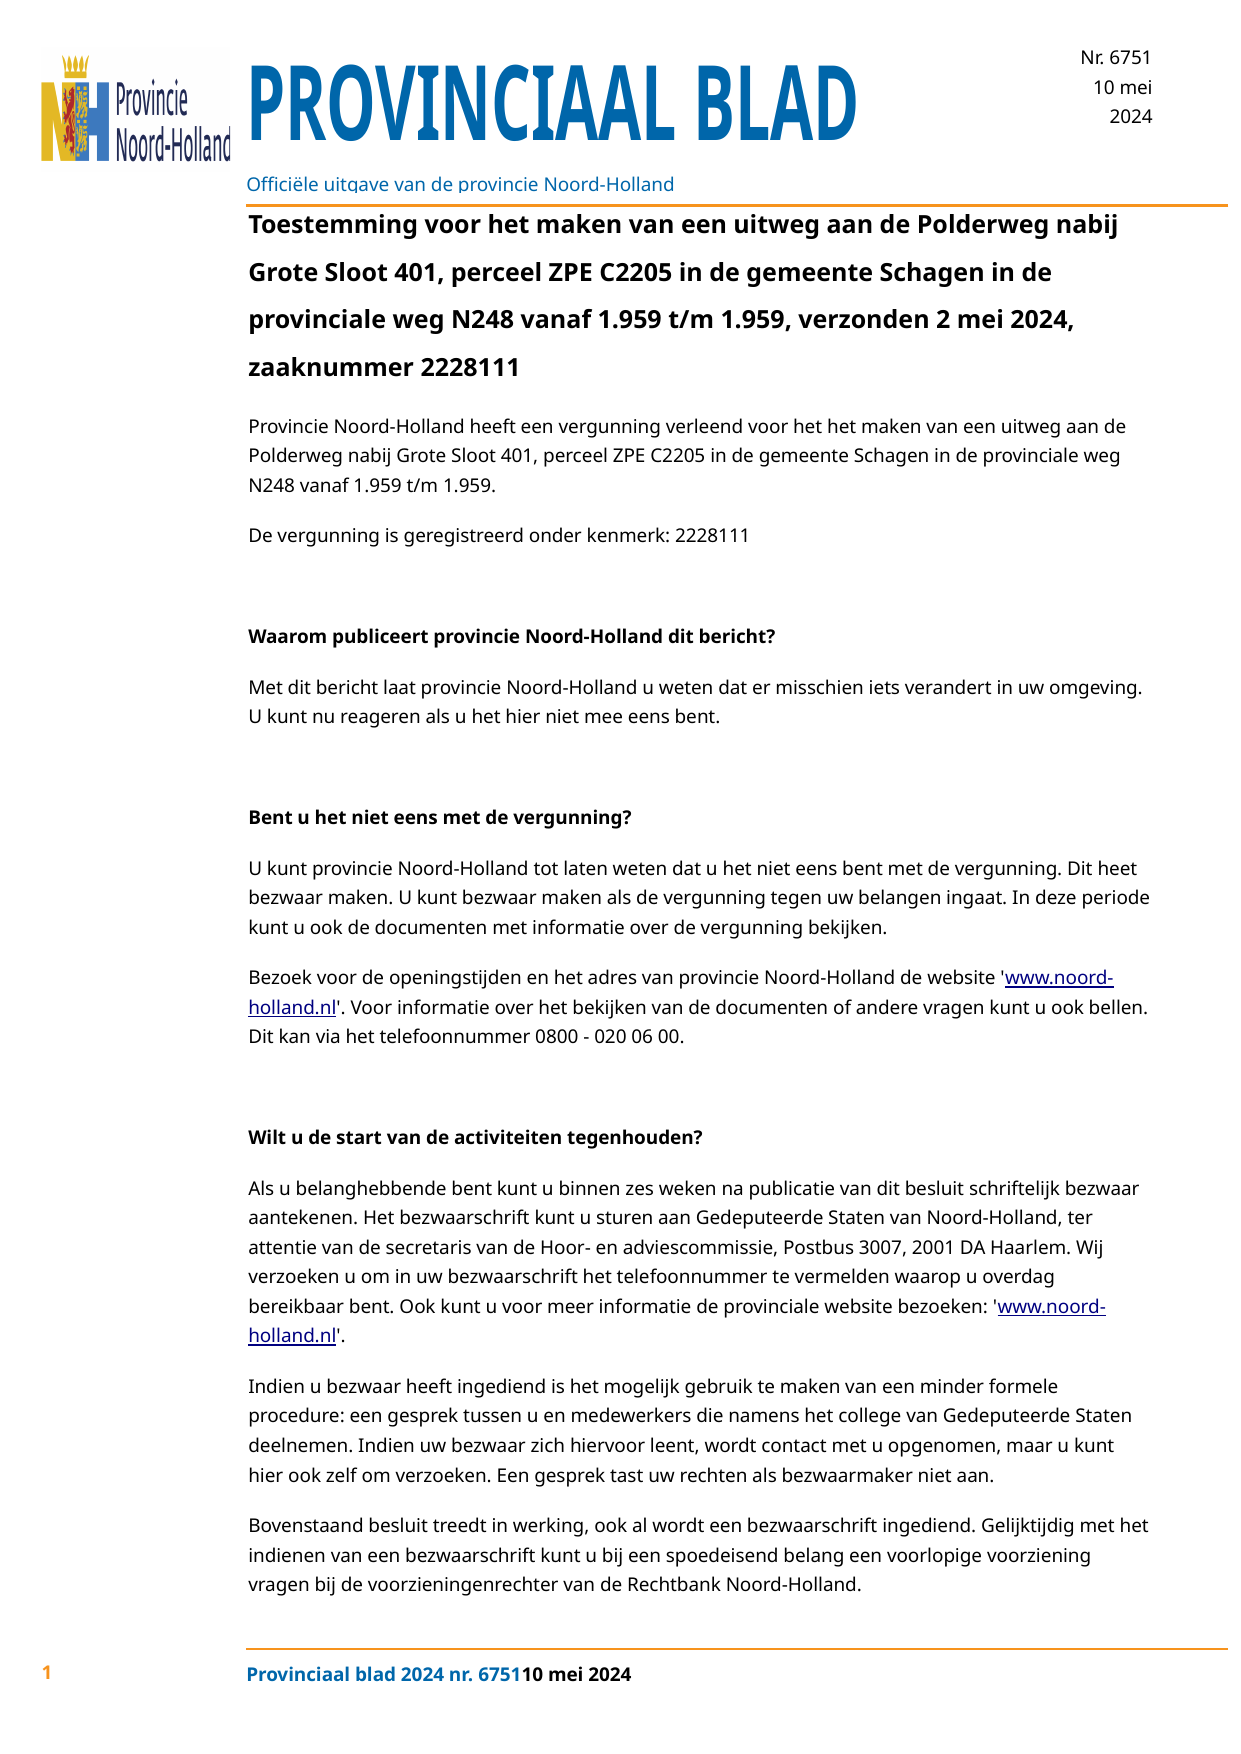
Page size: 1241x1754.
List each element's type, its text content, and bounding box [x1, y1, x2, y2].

text Wilt u de start van de activiteiten tegenhouden? [248, 1124, 1152, 1150]
picture [41, 47, 231, 172]
text Bovenstaand besluit treedt in werking, ook al wordt een bezwaarschrift ingediend. Gelijktijdig met het indienen van een bezwaarschrift kunt u bij een spoedeisend belang een voorlopige voorziening vragen bij de voorzieningenrechter van de Rechtbank Noord-Holland. [248, 1512, 1152, 1597]
text Waarom publiceert provincie Noord-Holland dit bericht? [248, 623, 1152, 649]
text Indien u bezwaar heeft ingediend is het mogelijk gebruik te maken van een minder formele procedure: een gesprek tussen u en medewerkers die namens het college van Gedeputeerde Staten deelnemen. Indien uw bezwaar zich hiervoor leent, wordt contact met u opgenomen, maar u kunt hier ook zelf om verzoeken. Een gesprek tast uw rechten als bezwaarmaker niet aan. [248, 1373, 1152, 1488]
text Toestemming voor het maken van een uitweg aan de Polderweg nabij Grote Sloot 401, perceel ZPE C2205 in de gemeente Schagen in de provinciale weg N248 vanaf 1.959 t/m 1.959, verzonden 2 mei 2024, zaaknummer 2228111 [248, 207, 1152, 384]
text De vergunning is geregistreerd onder kenmerk: 2228111 [248, 523, 1152, 548]
text Provincie Noord-Holland heeft een vergunning verleend voor het het maken van een uitweg aan de Polderweg nabij Grote Sloot 401, perceel ZPE C2205 in de gemeente Schagen in de provinciale weg N248 vanaf 1.959 t/m 1.959. [248, 413, 1152, 498]
text Met dit bericht laat provincie Noord-Holland u weten dat er misschien iets verandert in uw omgeving. U kunt nu reageren als u het hier niet mee eens bent. [248, 674, 1152, 729]
text Bezoek voor de openingstijden en het adres van provincie Noord-Holland de website 'www.noord-holland.nl'. Voor informatie over het bekijken van de documenten of andere vragen kunt u ook bellen. Dit kan via het telefoonnummer 0800 - 020 06 00. [248, 964, 1152, 1049]
text Als u belanghebbende bent kunt u binnen zes weken na publicatie van dit besluit schriftelijk bezwaar aantekenen. Het bezwaarschrift kunt u sturen aan Gedeputeerde Staten van Noord-Holland, ter attentie van de secretaris van de Hoor- en adviescommissie, Postbus 3007, 2001 DA Haarlem. Wij verzoeken u om in uw bezwaarschrift het telefoonnummer te vermelden waarop u overdag bereikbaar bent. Ook kunt u voor meer informatie de provinciale website bezoeken: 'www.noord-holland.nl'. [248, 1175, 1152, 1348]
text U kunt provincie Noord-Holland tot laten weten dat u het niet eens bent met de vergunning. Dit heet bezwaar maken. U kunt bezwaar maken als de vergunning tegen uw belangen ingaat. In deze periode kunt u ook de documenten met informatie over de vergunning bekijken. [248, 855, 1152, 940]
text Bent u het niet eens met de vergunning? [248, 804, 1152, 830]
